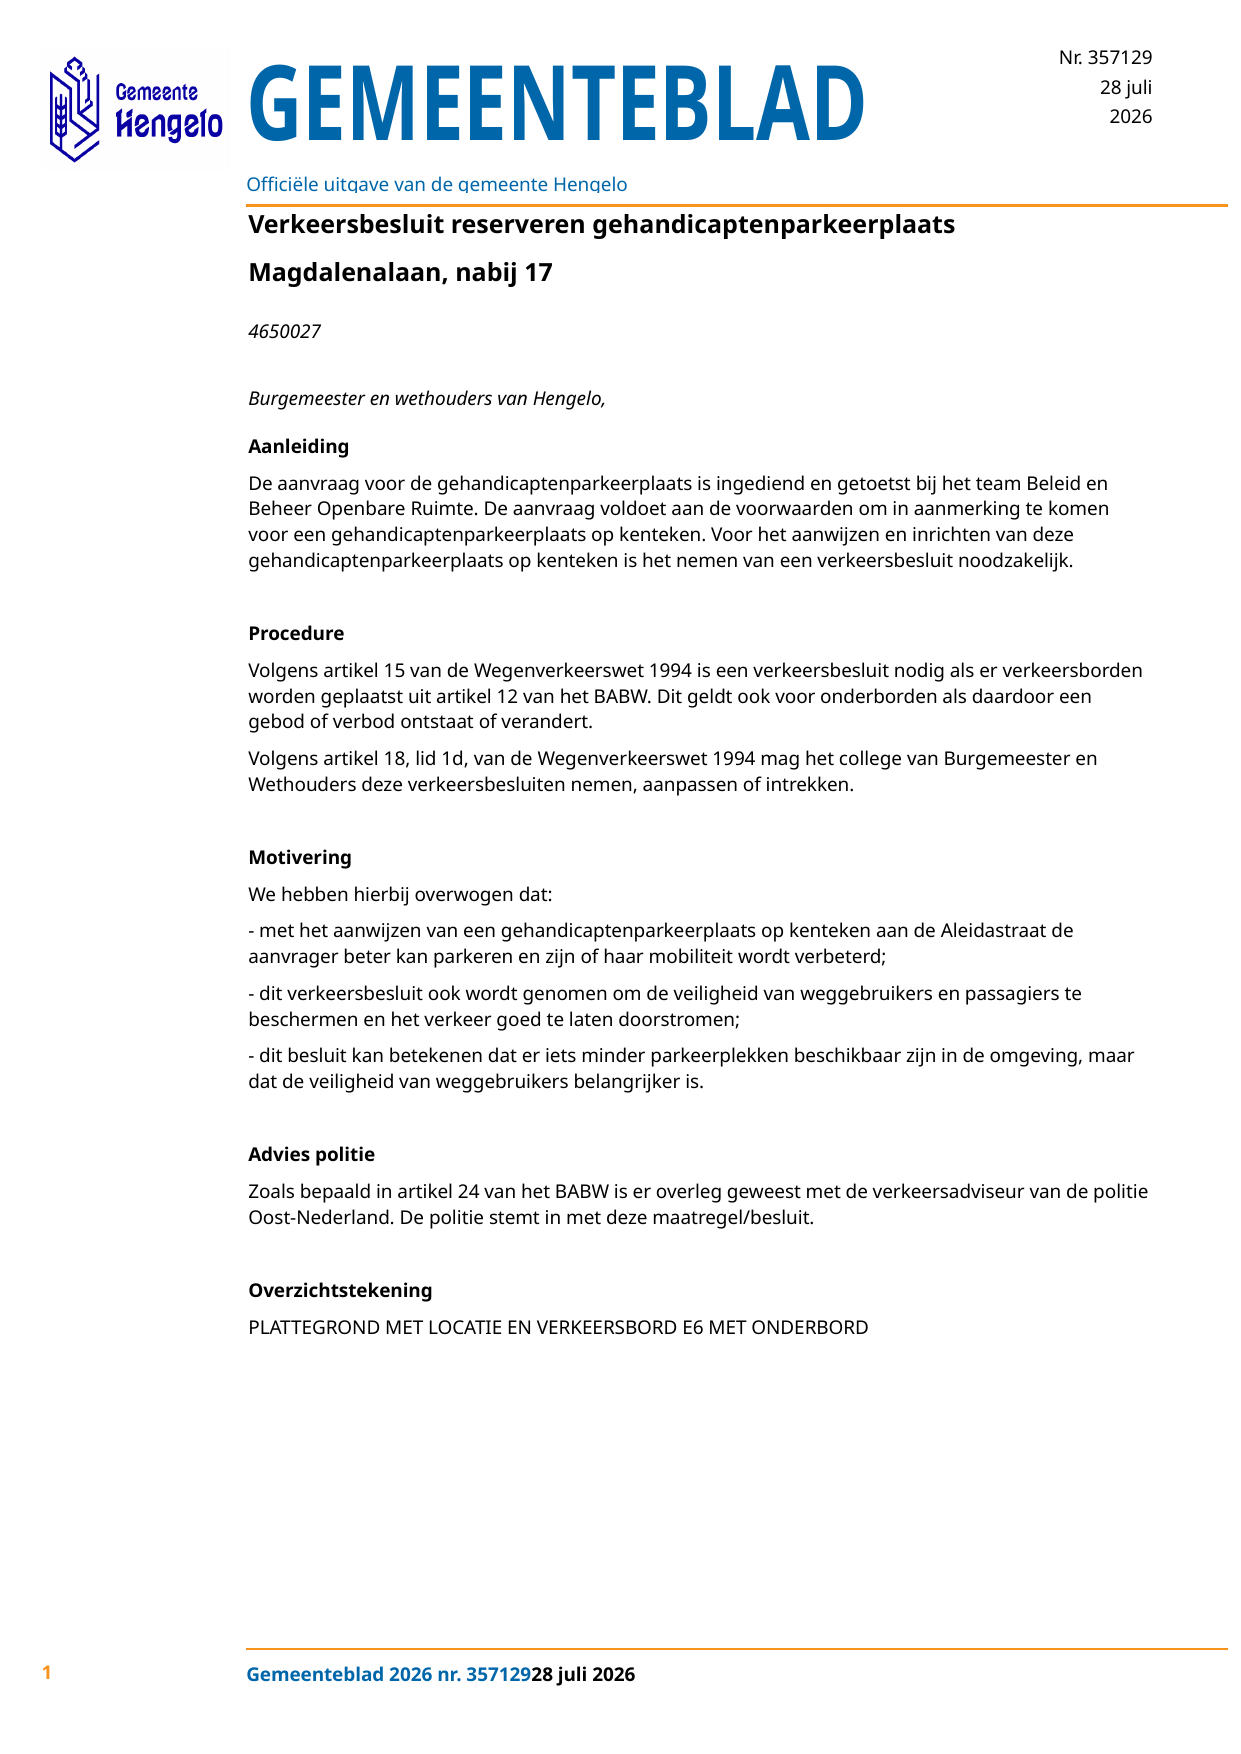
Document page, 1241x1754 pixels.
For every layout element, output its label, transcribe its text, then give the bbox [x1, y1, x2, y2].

text Zoals bepaald in artikel 24 van het BABW is er overleg geweest met de verkeersadviseur van de politie Oost‑Nederland. De politie stemt in met deze maatregel/besluit. [248, 1178, 1152, 1229]
text We hebben hierbij overwogen dat: [248, 881, 1152, 907]
text De aanvraag voor de gehandicaptenparkeerplaats is ingediend en getoetst bij het team Beleid en Beheer Openbare Ruimte. De aanvraag voldoet aan de voorwaarden om in aanmerking te komen voor een gehandicaptenparkeerplaats op kenteken. Voor het aanwijzen en inrichten van deze gehandicaptenparkeerplaats op kenteken is het nemen van een verkeersbesluit noodzakelijk. [248, 470, 1152, 573]
text Motivering [248, 844, 1152, 870]
text 4650027 [248, 318, 1152, 344]
text Volgens artikel 18, lid 1d, van de Wegenverkeerswet 1994 mag het college van Burgemeester en Wethouders deze verkeersbesluiten nemen, aanpassen of intrekken. [248, 745, 1152, 797]
text Advies politie [248, 1141, 1152, 1167]
text Verkeersbesluit reserveren gehandicaptenparkeerplaats Magdalenalaan, nabij 17 [248, 207, 1152, 288]
text Volgens artikel 15 van de Wegenverkeerswet 1994 is een verkeersbesluit nodig als er verkeersborden worden geplaatst uit artikel 12 van het BABW. Dit geldt ook voor onderborden als daardoor een gebod of verbod ontstaat of verandert. [248, 657, 1152, 734]
text Procedure [248, 620, 1152, 646]
text PLATTEGROND MET LOCATIE EN VERKEERSBORD E6 MET ONDERBORD [248, 1314, 1152, 1339]
text Aanleiding [248, 433, 1152, 459]
text - met het aanwijzen van een gehandicaptenparkeerplaats op kenteken aan de Aleidastraat de aanvrager beter kan parkeren en zijn of haar mobiliteit wordt verbeterd; [248, 918, 1152, 969]
text - dit besluit kan betekenen dat er iets minder parkeerplekken beschikbaar zijn in de omgeving, maar dat de veiligheid van weggebruikers belangrijker is. [248, 1042, 1152, 1094]
picture [41, 47, 231, 172]
text Burgemeester en wethouders van Hengelo, [248, 386, 1152, 411]
text - dit verkeersbesluit ook wordt genomen om de veiligheid van weggebruikers en passagiers te beschermen en het verkeer goed te laten doorstromen; [248, 980, 1152, 1031]
text Overzichtstekening [248, 1277, 1152, 1303]
